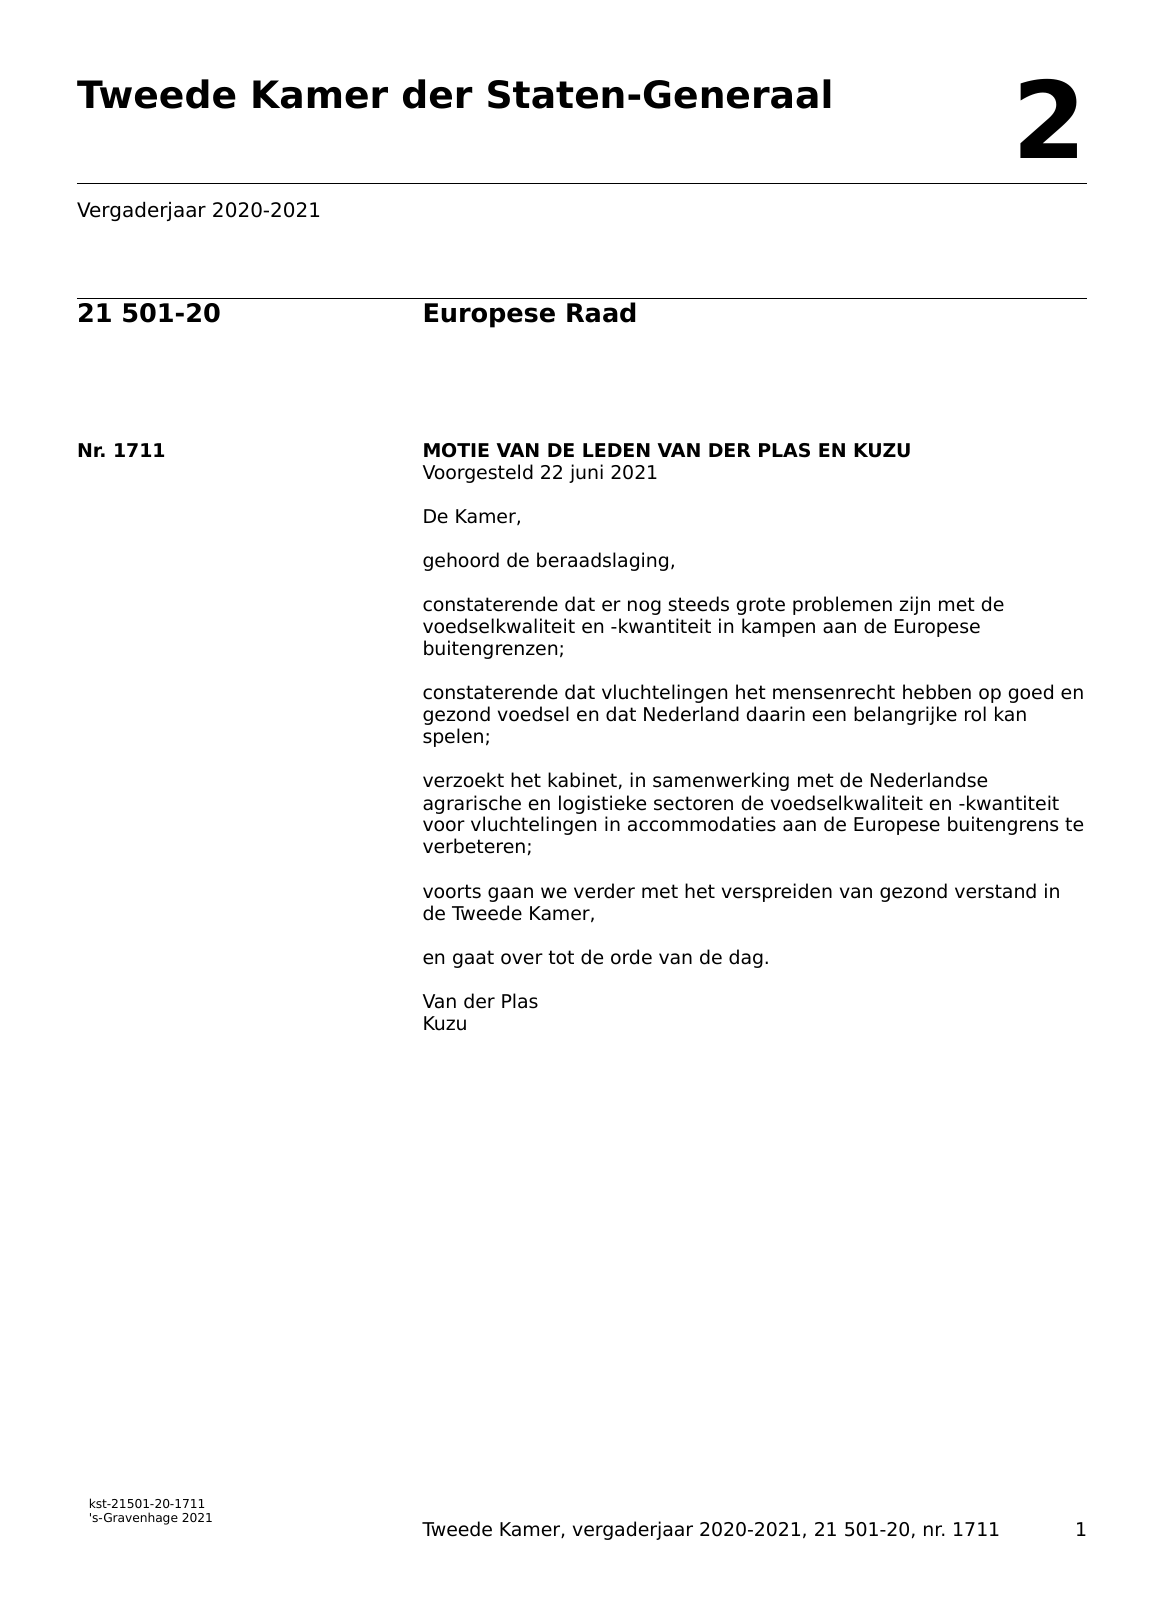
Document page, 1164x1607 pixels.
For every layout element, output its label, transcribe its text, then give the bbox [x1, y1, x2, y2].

text Van der Plas [422, 991, 1087, 1013]
text gehoord de beraadslaging, [422, 550, 1087, 572]
text constaterende dat er nog steeds grote problemen zijn met de voedselkwaliteit en -kwantiteit in kampen aan de Europese buitengrenzen; [422, 594, 1087, 660]
text kst-21501-20-1711 [88, 1497, 323, 1511]
table_header Tweede Kamer der Staten-Generaal [77, 59, 886, 183]
text De Kamer, [422, 506, 1087, 528]
table_header 2 [886, 59, 1087, 183]
text verzoekt het kabinet, in samenwerking met de Nederlandse agrarische en logistieke sectoren de voedselkwaliteit en -kwantiteit voor vluchtelingen in accommodaties aan de Europese buitengrens te verbeteren; [422, 770, 1087, 858]
text 's-Gravenhage 2021 [88, 1511, 323, 1525]
text Voorgesteld 22 juni 2021 [422, 462, 1087, 484]
text voorts gaan we verder met het verspreiden van gezond verstand in de Tweede Kamer, [422, 881, 1087, 924]
text en gaat over tot de orde van de dag. [422, 947, 1087, 969]
subtitle Nr. 1711 MOTIE VAN DE LEDEN VAN DER PLAS EN KUZU [77, 440, 1087, 462]
text constaterende dat vluchtelingen het mensenrecht hebben op goed en gezond voedsel en dat Nederland daarin een belangrijke rol kan spelen; [422, 682, 1087, 748]
table_cell Vergaderjaar 2020-2021 [77, 184, 1087, 298]
text Kuzu [422, 1013, 1087, 1035]
subtitle 21 501-20 Europese Raad [77, 299, 1087, 329]
